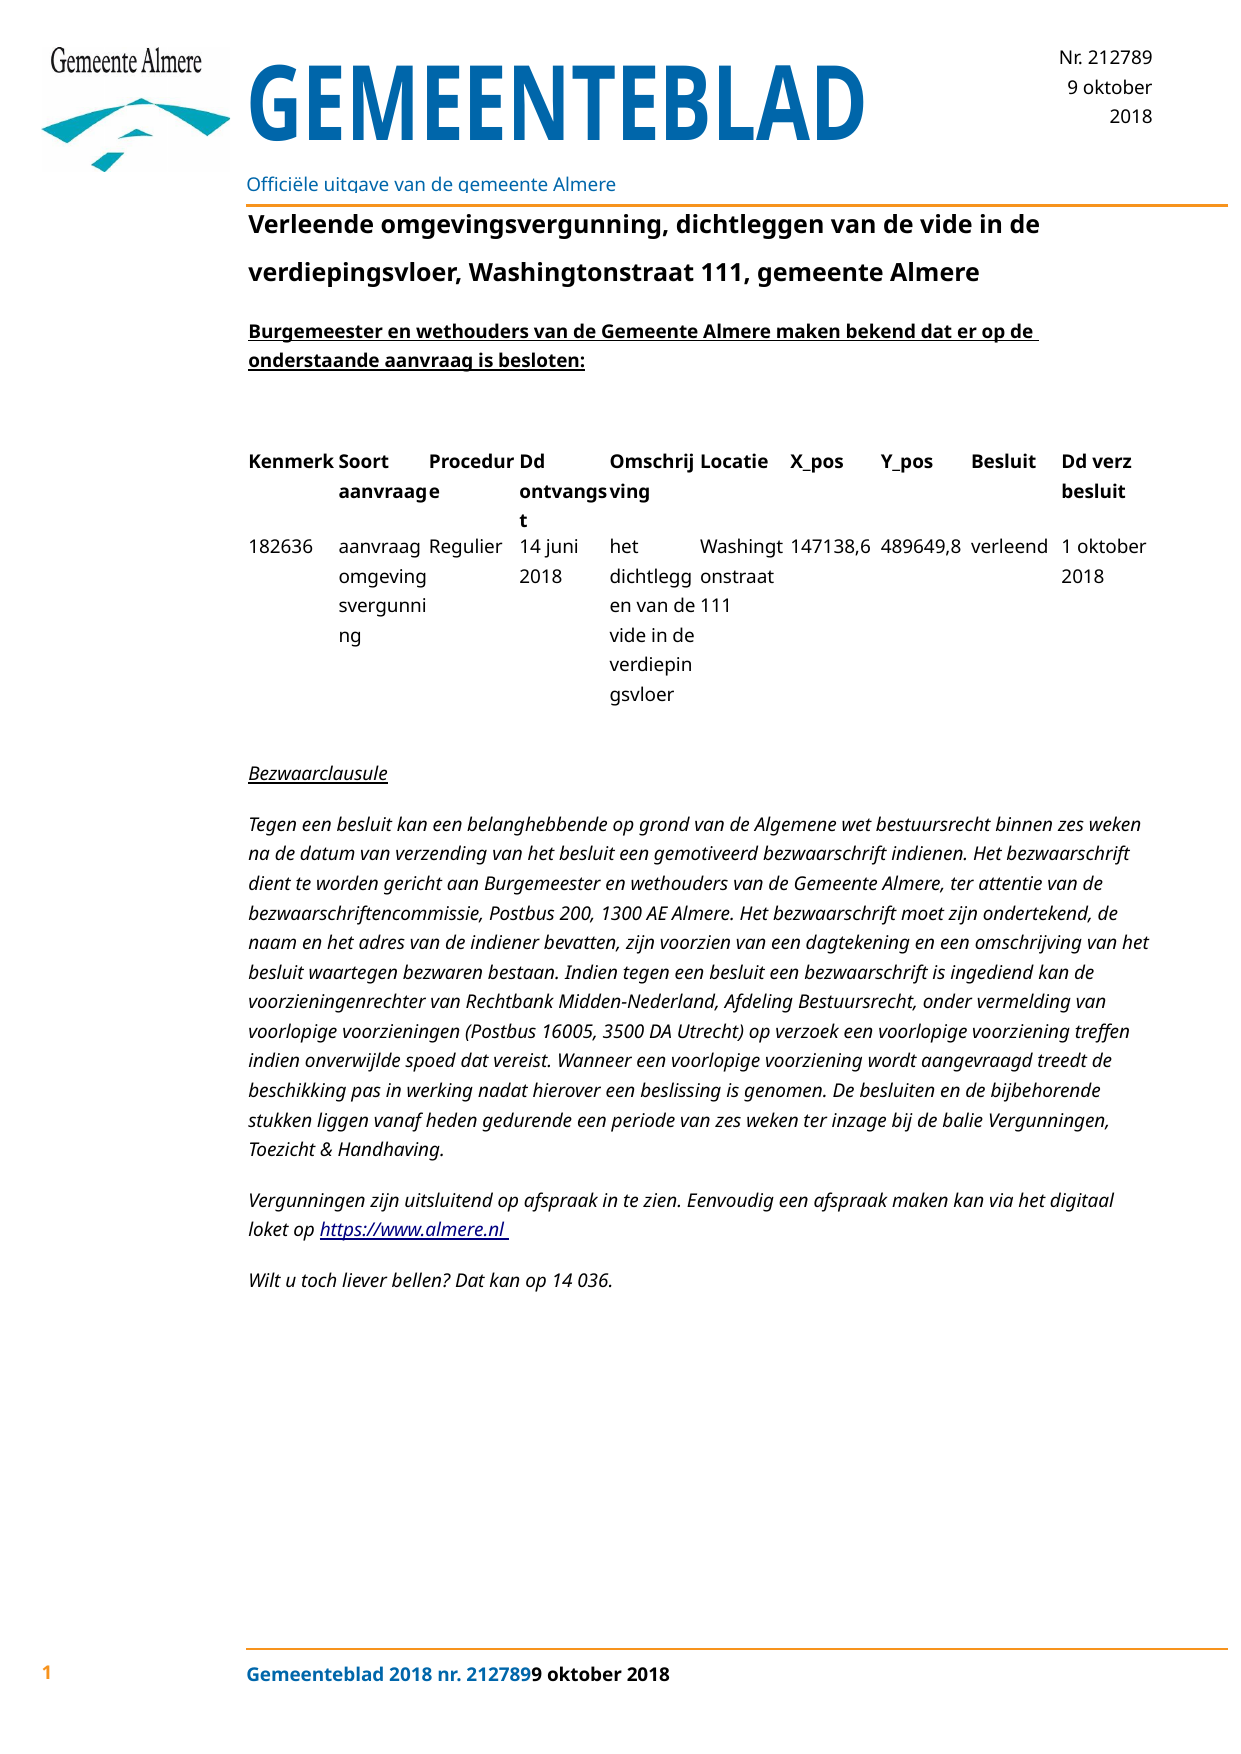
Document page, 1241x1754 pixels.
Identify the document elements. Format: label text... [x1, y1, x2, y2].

table_header X_pos [790, 449, 881, 533]
picture [41, 47, 231, 172]
text Bezwaarclausule [248, 761, 1152, 786]
table_header Dd verz besluit [1061, 449, 1152, 533]
table_cell Washingtonstraat 111 [700, 533, 790, 707]
table_cell 182636 [248, 533, 338, 707]
table_header Dd ontvangst [519, 449, 609, 533]
table_header Omschrijving [609, 449, 700, 533]
table_header Locatie [700, 449, 790, 533]
text Vergunningen zijn uitsluitend op afspraak in te zien. Eenvoudig een afspraak maken kan via het digitaal loket op https://www.almere.nl [248, 1187, 1152, 1242]
table_header Besluit [971, 449, 1061, 533]
table_cell Regulier [429, 533, 519, 707]
table_cell het dichtleggen van de vide in de verdiepingsvloer [609, 533, 700, 707]
table_cell 147138,6 [790, 533, 881, 707]
table_cell verleend [971, 533, 1061, 707]
text Tegen een besluit kan een belanghebbende op grond van de Algemene wet bestuursrecht binnen zes weken na de datum van verzending van het besluit een gemotiveerd bezwaarschrift indienen. Het bezwaarschrift dient te worden gericht aan Burgemeester en wethouders van de Gemeente Almere, ter attentie van de bezwaarschriftencommissie, Postbus 200, 1300 AE Almere. Het bezwaarschrift moet zijn ondertekend, de naam en het adres van de indiener bevatten, zijn voorzien van een dagtekening en een omschrijving van het besluit waartegen bezwaren bestaan. Indien tegen een besluit een bezwaarschrift is ingediend kan de voorzieningenrechter van Rechtbank Midden-Nederland, Afdeling Bestuursrecht, onder vermelding van voorlopige voorzieningen (Postbus 16005, 3500 DA Utrecht) op verzoek een voorlopige voorziening treffen indien onverwijlde spoed dat vereist. Wanneer een voorlopige voorziening wordt aangevraagd treedt de beschikking pas in werking nadat hierover een beslissing is genomen. De besluiten en de bijbehorende stukken liggen vanaf heden gedurende een periode van zes weken ter inzage bij de balie Vergunningen, Toezicht & Handhaving. [248, 811, 1152, 1162]
text Verleende omgevingsvergunning, dichtleggen van de vide in de verdiepingsvloer, Washingtonstraat 111, gemeente Almere [248, 207, 1152, 288]
table_header Kenmerk [248, 449, 338, 533]
table_cell aanvraag omgevingsvergunning [338, 533, 429, 707]
text Burgemeester en wethouders van de Gemeente Almere maken bekend dat er op de onderstaande aanvraag is besloten: [248, 318, 1152, 373]
table_header Soort aanvraag [338, 449, 429, 533]
text Wilt u toch liever bellen? Dat kan op 14 036. [248, 1267, 1152, 1293]
table_header Procedure [429, 449, 519, 533]
table_header Y_pos [881, 449, 971, 533]
table_cell 1 oktober 2018 [1061, 533, 1152, 707]
table_cell 489649,8 [881, 533, 971, 707]
table_cell 14 juni 2018 [519, 533, 609, 707]
